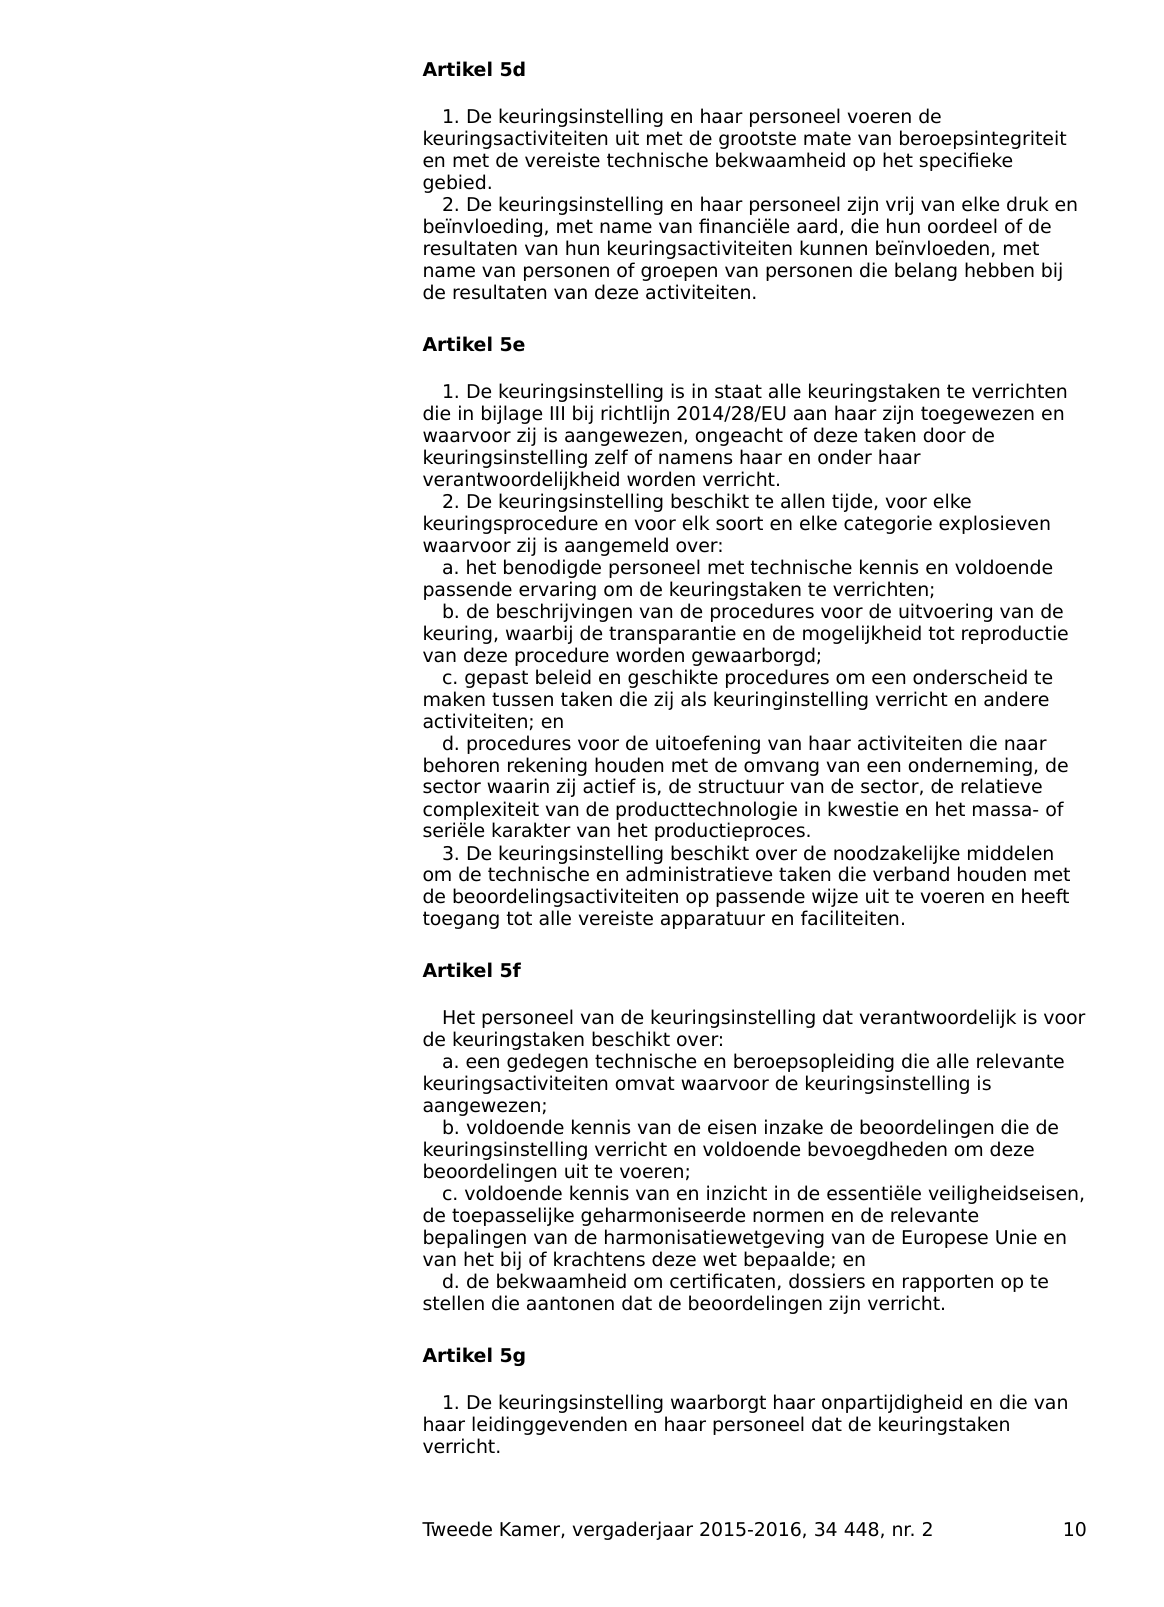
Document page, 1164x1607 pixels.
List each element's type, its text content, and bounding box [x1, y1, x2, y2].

subtitle Artikel 5g [422, 1345, 1087, 1367]
text c. gepast beleid en geschikte procedures om een onderscheid te maken tussen taken die zij als keuringinstelling verricht en andere activiteiten; en [422, 667, 1087, 732]
text c. voldoende kennis van en inzicht in de essentiële veiligheidseisen, de toepasselijke geharmoniseerde normen en de relevante bepalingen van de harmonisatiewetgeving van de Europese Unie en van het bij of krachtens deze wet bepaalde; en [422, 1183, 1087, 1271]
text 3. De keuringsinstelling beschikt over de noodzakelijke middelen om de technische en administratieve taken die verband houden met de beoordelingsactiviteiten op passende wijze uit te voeren en heeft toegang tot alle vereiste apparatuur en faciliteiten. [422, 842, 1087, 930]
text b. de beschrijvingen van de procedures voor de uitvoering van de keuring, waarbij de transparantie en de mogelijkheid tot reproductie van deze procedure worden gewaarborgd; [422, 601, 1087, 667]
text 1. De keuringsinstelling en haar personeel voeren de keuringsactiviteiten uit met de grootste mate van beroepsintegriteit en met de vereiste technische bekwaamheid op het specifieke gebied. [422, 106, 1087, 194]
text Het personeel van de keuringsinstelling dat verantwoordelijk is voor de keuringstaken beschikt over: [422, 1007, 1087, 1051]
subtitle Artikel 5e [422, 334, 1087, 356]
text 1. De keuringsinstelling is in staat alle keuringstaken te verrichten die in bijlage III bij richtlijn 2014/28/EU aan haar zijn toegewezen en waarvoor zij is aangewezen, ongeacht of deze taken door de keuringsinstelling zelf of namens haar en onder haar verantwoordelijkheid worden verricht. [422, 381, 1087, 491]
text d. de bekwaamheid om certificaten, dossiers en rapporten op te stellen die aantonen dat de beoordelingen zijn verricht. [422, 1271, 1087, 1315]
text 1. De keuringsinstelling waarborgt haar onpartijdigheid en die van haar leidinggevenden en haar personeel dat de keuringstaken verricht. [422, 1392, 1087, 1458]
text d. procedures voor de uitoefening van haar activiteiten die naar behoren rekening houden met de omvang van een onderneming, de sector waarin zij actief is, de structuur van de sector, de relatieve complexiteit van de producttechnologie in kwestie en het massa- of seriële karakter van het productieproces. [422, 732, 1087, 842]
text a. het benodigde personeel met technische kennis en voldoende passende ervaring om de keuringstaken te verrichten; [422, 557, 1087, 601]
text a. een gedegen technische en beroepsopleiding die alle relevante keuringsactiviteiten omvat waarvoor de keuringsinstelling is aangewezen; [422, 1051, 1087, 1117]
subtitle Artikel 5f [422, 960, 1087, 982]
text b. voldoende kennis van de eisen inzake de beoordelingen die de keuringsinstelling verricht en voldoende bevoegdheden om deze beoordelingen uit te voeren; [422, 1117, 1087, 1183]
subtitle Artikel 5d [422, 59, 1087, 81]
text 2. De keuringsinstelling beschikt te allen tijde, voor elke keuringsprocedure en voor elk soort en elke categorie explosieven waarvoor zij is aangemeld over: [422, 491, 1087, 557]
text 2. De keuringsinstelling en haar personeel zijn vrij van elke druk en beïnvloeding, met name van financiële aard, die hun oordeel of de resultaten van hun keuringsactiviteiten kunnen beïnvloeden, met name van personen of groepen van personen die belang hebben bij de resultaten van deze activiteiten. [422, 194, 1087, 304]
